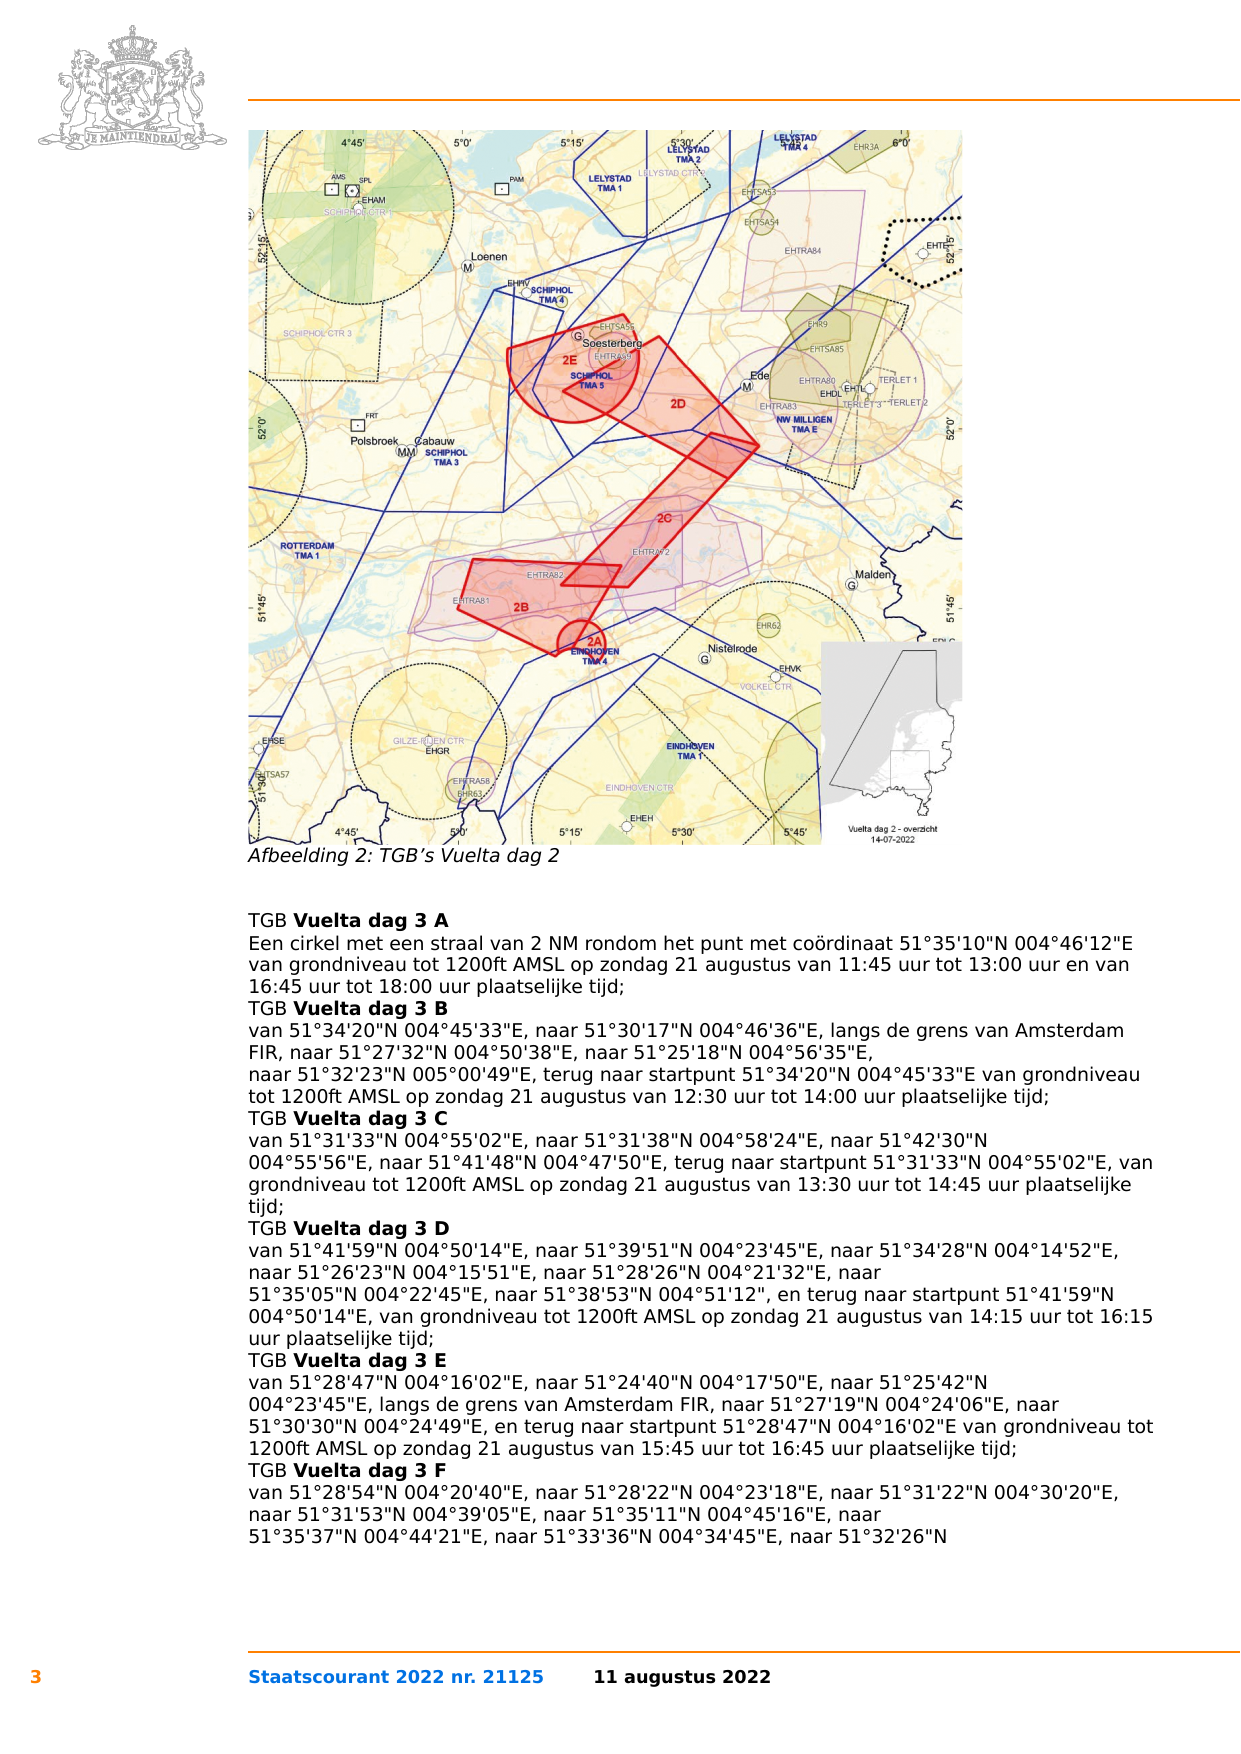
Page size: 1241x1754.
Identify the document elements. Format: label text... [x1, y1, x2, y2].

text Een cirkel met een straal van 2 NM rondom het punt met coördinaat 51°35'10"N 004°46'12"E van grondniveau tot 1200ft AMSL op zondag 21 augustus van 11:45 uur tot 13:00 uur en van 16:45 uur tot 18:00 uur plaatselijke tijd; [248, 932, 1163, 998]
picture [248, 130, 963, 845]
text TGB Vuelta dag 3 B [248, 998, 1163, 1020]
picture [38, 25, 227, 150]
text TGB Vuelta dag 3 E [248, 1350, 1163, 1372]
text Afbeelding 2: TGB’s Vuelta dag 2 [248, 130, 1163, 910]
text TGB Vuelta dag 3 A [248, 910, 1163, 932]
text TGB Vuelta dag 3 D [248, 1218, 1163, 1240]
text van 51°28'54"N 004°20'40"E, naar 51°28'22"N 004°23'18"E, naar 51°31'22"N 004°30'20"E, naar 51°31'53"N 004°39'05"E, naar 51°35'11"N 004°45'16"E, naar [248, 1482, 1163, 1526]
text van 51°31'33"N 004°55'02"E, naar 51°31'38"N 004°58'24"E, naar 51°42'30"N [248, 1130, 1163, 1152]
text 51°35'37"N 004°44'21"E, naar 51°33'36"N 004°34'45"E, naar 51°32'26"N [248, 1526, 1163, 1548]
text TGB Vuelta dag 3 C [248, 1108, 1163, 1130]
text naar 51°32'23"N 005°00'49"E, terug naar startpunt 51°34'20"N 004°45'33"E van grondniveau tot 1200ft AMSL op zondag 21 augustus van 12:30 uur tot 14:00 uur plaatselijke tijd; [248, 1064, 1163, 1108]
text 004°55'56"E, naar 51°41'48"N 004°47'50"E, terug naar startpunt 51°31'33"N 004°55'02"E, van grondniveau tot 1200ft AMSL op zondag 21 augustus van 13:30 uur tot 14:45 uur plaatselijke tijd; [248, 1152, 1163, 1218]
text 004°23'45"E, langs de grens van Amsterdam FIR, naar 51°27'19"N 004°24'06"E, naar 51°30'30"N 004°24'49"E, en terug naar startpunt 51°28'47"N 004°16'02"E van grondniveau tot 1200ft AMSL op zondag 21 augustus van 15:45 uur tot 16:45 uur plaatselijke tijd; [248, 1394, 1163, 1460]
text van 51°28'47"N 004°16'02"E, naar 51°24'40"N 004°17'50"E, naar 51°25'42"N [248, 1372, 1163, 1394]
text 51°35'05"N 004°22'45"E, naar 51°38'53"N 004°51'12", en terug naar startpunt 51°41'59"N 004°50'14"E, van grondniveau tot 1200ft AMSL op zondag 21 augustus van 14:15 uur tot 16:15 uur plaatselijke tijd; [248, 1284, 1163, 1350]
text van 51°34'20"N 004°45'33"E, naar 51°30'17"N 004°46'36"E, langs de grens van Amsterdam FIR, naar 51°27'32"N 004°50'38"E, naar 51°25'18"N 004°56'35"E, [248, 1020, 1163, 1064]
text TGB Vuelta dag 3 F [248, 1460, 1163, 1482]
text van 51°41'59"N 004°50'14"E, naar 51°39'51"N 004°23'45"E, naar 51°34'28"N 004°14'52"E, naar 51°26'23"N 004°15'51"E, naar 51°28'26"N 004°21'32"E, naar [248, 1240, 1163, 1284]
